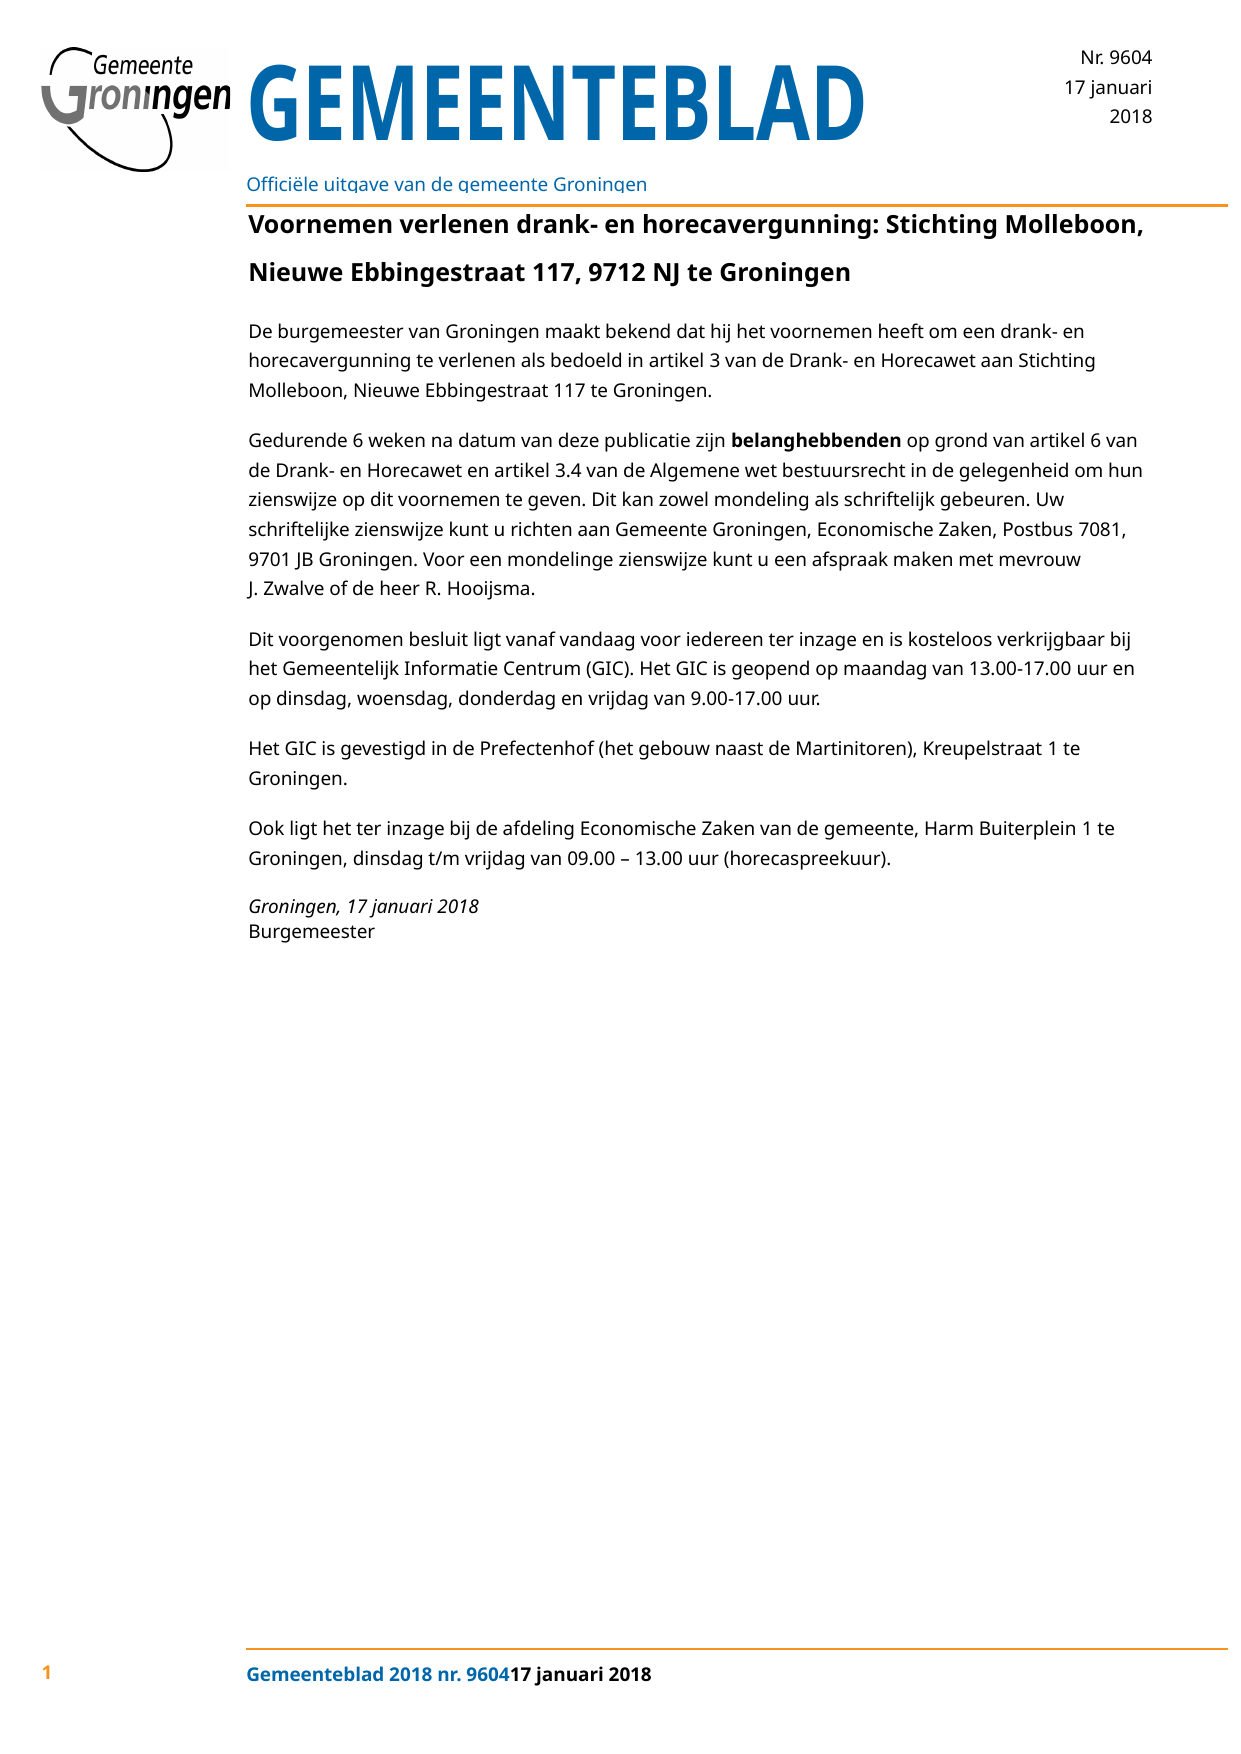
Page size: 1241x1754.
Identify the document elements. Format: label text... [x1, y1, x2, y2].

text Ook ligt het ter inzage bij de afdeling Economische Zaken van de gemeente, Harm Buiterplein 1 te Groningen, dinsdag t/m vrijdag van 09.00 – 13.00 uur (horecaspreekuur). [248, 815, 1152, 871]
text Het GIC is gevestigd in de Prefectenhof (het gebouw naast de Martinitoren), Kreupelstraat 1 te Groningen. [248, 735, 1152, 791]
text Dit voorgenomen besluit ligt vanaf vandaag voor iedereen ter inzage en is kosteloos verkrijgbaar bij het Gemeentelijk Informatie Centrum (GIC). Het GIC is geopend op maandag van 13.00-17.00 uur en op dinsdag, woensdag, donderdag en vrijdag van 9.00-17.00 uur. [248, 626, 1152, 711]
text Voornemen verlenen drank- en horecavergunning: Stichting Molleboon, Nieuwe Ebbingestraat 117, 9712 NJ te Groningen [248, 207, 1152, 288]
text De burgemeester van Groningen maakt bekend dat hij het voornemen heeft om een drank- en horecavergunning te verlenen als bedoeld in artikel 3 van de Drank- en Horecawet aan Stichting Molleboon, Nieuwe Ebbingestraat 117 te Groningen. [248, 318, 1152, 403]
text Groningen, 17 januari 2018 [248, 893, 1152, 918]
text Burgemeester [248, 918, 1152, 944]
picture [41, 47, 231, 172]
text Gedurende 6 weken na datum van deze publicatie zijn belanghebbenden op grond van artikel 6 van de Drank- en Horecawet en artikel 3.4 van de Algemene wet bestuursrecht in de gelegenheid om hun zienswijze op dit voornemen te geven. Dit kan zowel mondeling als schriftelijk gebeuren. Uw schriftelijke zienswijze kunt u richten aan Gemeente Groningen, Economische Zaken, Postbus 7081, 9701 JB Groningen. Voor een mondelinge zienswijze kunt u een afspraak maken met mevrouw J. Zwalve of de heer R. Hooijsma. [248, 427, 1152, 601]
